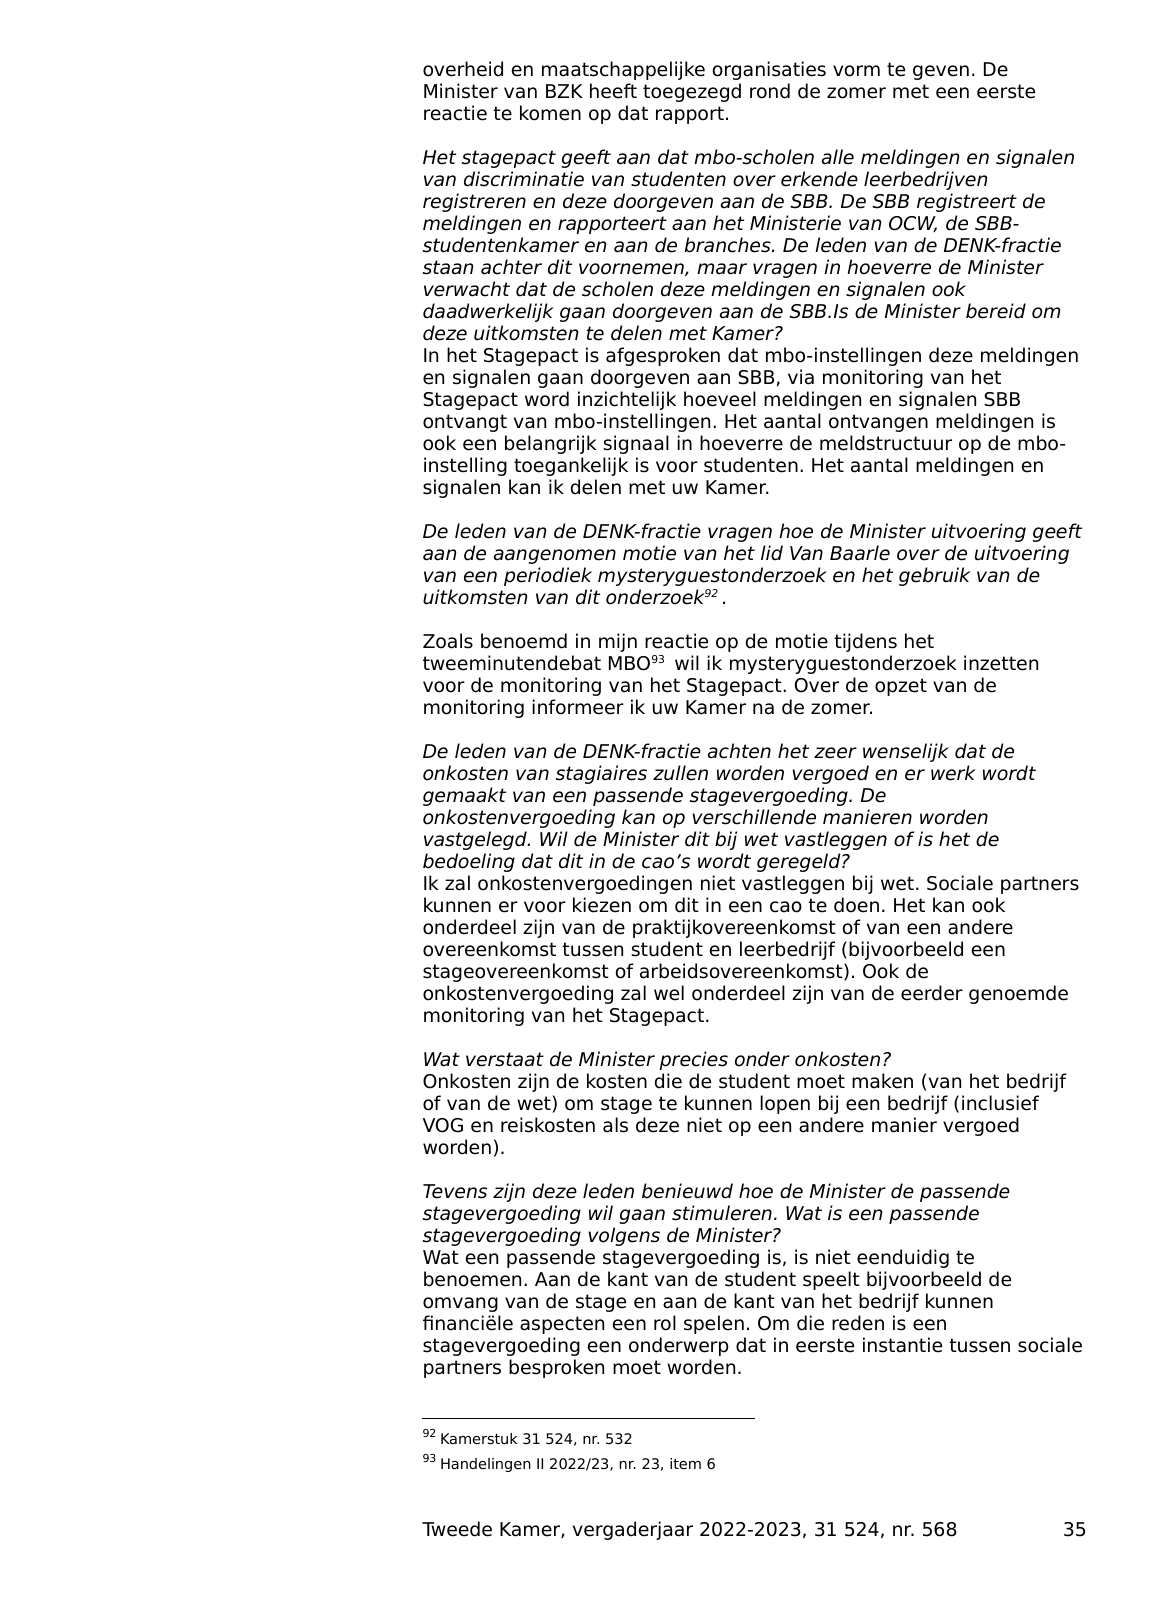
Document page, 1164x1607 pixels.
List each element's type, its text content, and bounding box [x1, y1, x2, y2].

text Handelingen II 2022/23, nr. 23, item 6 [422, 1452, 1087, 1474]
text Zoals benoemd in mijn reactie op de motie tijdens het tweeminutendebat MBO wil ik mysteryguestonderzoek inzetten voor de monitoring van het Stagepact. Over de opzet van de monitoring informeer ik uw Kamer na de zomer. [422, 631, 1087, 719]
text overheid en maatschappelijke organisaties vorm te geven. De Minister van BZK heeft toegezegd rond de zomer met een eerste reactie te komen op dat rapport. [422, 59, 1087, 125]
text Onkosten zijn de kosten die de student moet maken (van het bedrijf of van de wet) om stage te kunnen lopen bij een bedrijf (inclusief VOG en reiskosten als deze niet op een andere manier vergoed worden). [422, 1071, 1087, 1159]
text De leden van de DENK-fractie vragen hoe de Minister uitvoering geeft aan de aangenomen motie van het lid Van Baarle over de uitvoering van een periodiek mysteryguestonderzoek en het gebruik van de uitkomsten van dit onderzoek. [422, 521, 1087, 609]
text Het stagepact geeft aan dat mbo-scholen alle meldingen en signalen van discriminatie van studenten over erkende leerbedrijven registreren en deze doorgeven aan de SBB. De SBB registreert de meldingen en rapporteert aan het Ministerie van OCW, de SBB-studentenkamer en aan de branches. De leden van de DENK-fractie staan achter dit voornemen, maar vragen in hoeverre de Minister verwacht dat de scholen deze meldingen en signalen ook daadwerkelijk gaan doorgeven aan de SBB.Is de Minister bereid om deze uitkomsten te delen met Kamer? [422, 147, 1087, 345]
text Wat een passende stagevergoeding is, is niet eenduidig te benoemen. Aan de kant van de student speelt bijvoorbeeld de omvang van de stage en aan de kant van het bedrijf kunnen financiële aspecten een rol spelen. Om die reden is een stagevergoeding een onderwerp dat in eerste instantie tussen sociale partners besproken moet worden. [422, 1247, 1087, 1379]
text Wat verstaat de Minister precies onder onkosten? [422, 1049, 1087, 1071]
text Tevens zijn deze leden benieuwd hoe de Minister de passende stagevergoeding wil gaan stimuleren. Wat is een passende stagevergoeding volgens de Minister? [422, 1181, 1087, 1247]
text Ik zal onkostenvergoedingen niet vastleggen bij wet. Sociale partners kunnen er voor kiezen om dit in een cao te doen. Het kan ook onderdeel zijn van de praktijkovereenkomst of van een andere overeenkomst tussen student en leerbedrijf (bijvoorbeeld een stageovereenkomst of arbeidsovereenkomst). Ook de onkostenvergoeding zal wel onderdeel zijn van de eerder genoemde monitoring van het Stagepact. [422, 873, 1087, 1027]
text In het Stagepact is afgesproken dat mbo-instellingen deze meldingen en signalen gaan doorgeven aan SBB, via monitoring van het Stagepact word inzichtelijk hoeveel meldingen en signalen SBB ontvangt van mbo-instellingen. Het aantal ontvangen meldingen is ook een belangrijk signaal in hoeverre de meldstructuur op de mbo-instelling toegankelijk is voor studenten. Het aantal meldingen en signalen kan ik delen met uw Kamer. [422, 345, 1087, 499]
text De leden van de DENK-fractie achten het zeer wenselijk dat de onkosten van stagiaires zullen worden vergoed en er werk wordt gemaakt van een passende stagevergoeding. De onkostenvergoeding kan op verschillende manieren worden vastgelegd. Wil de Minister dit bij wet vastleggen of is het de bedoeling dat dit in de cao’s wordt geregeld? [422, 741, 1087, 873]
text Kamerstuk 31 524, nr. 532 [422, 1427, 1087, 1449]
